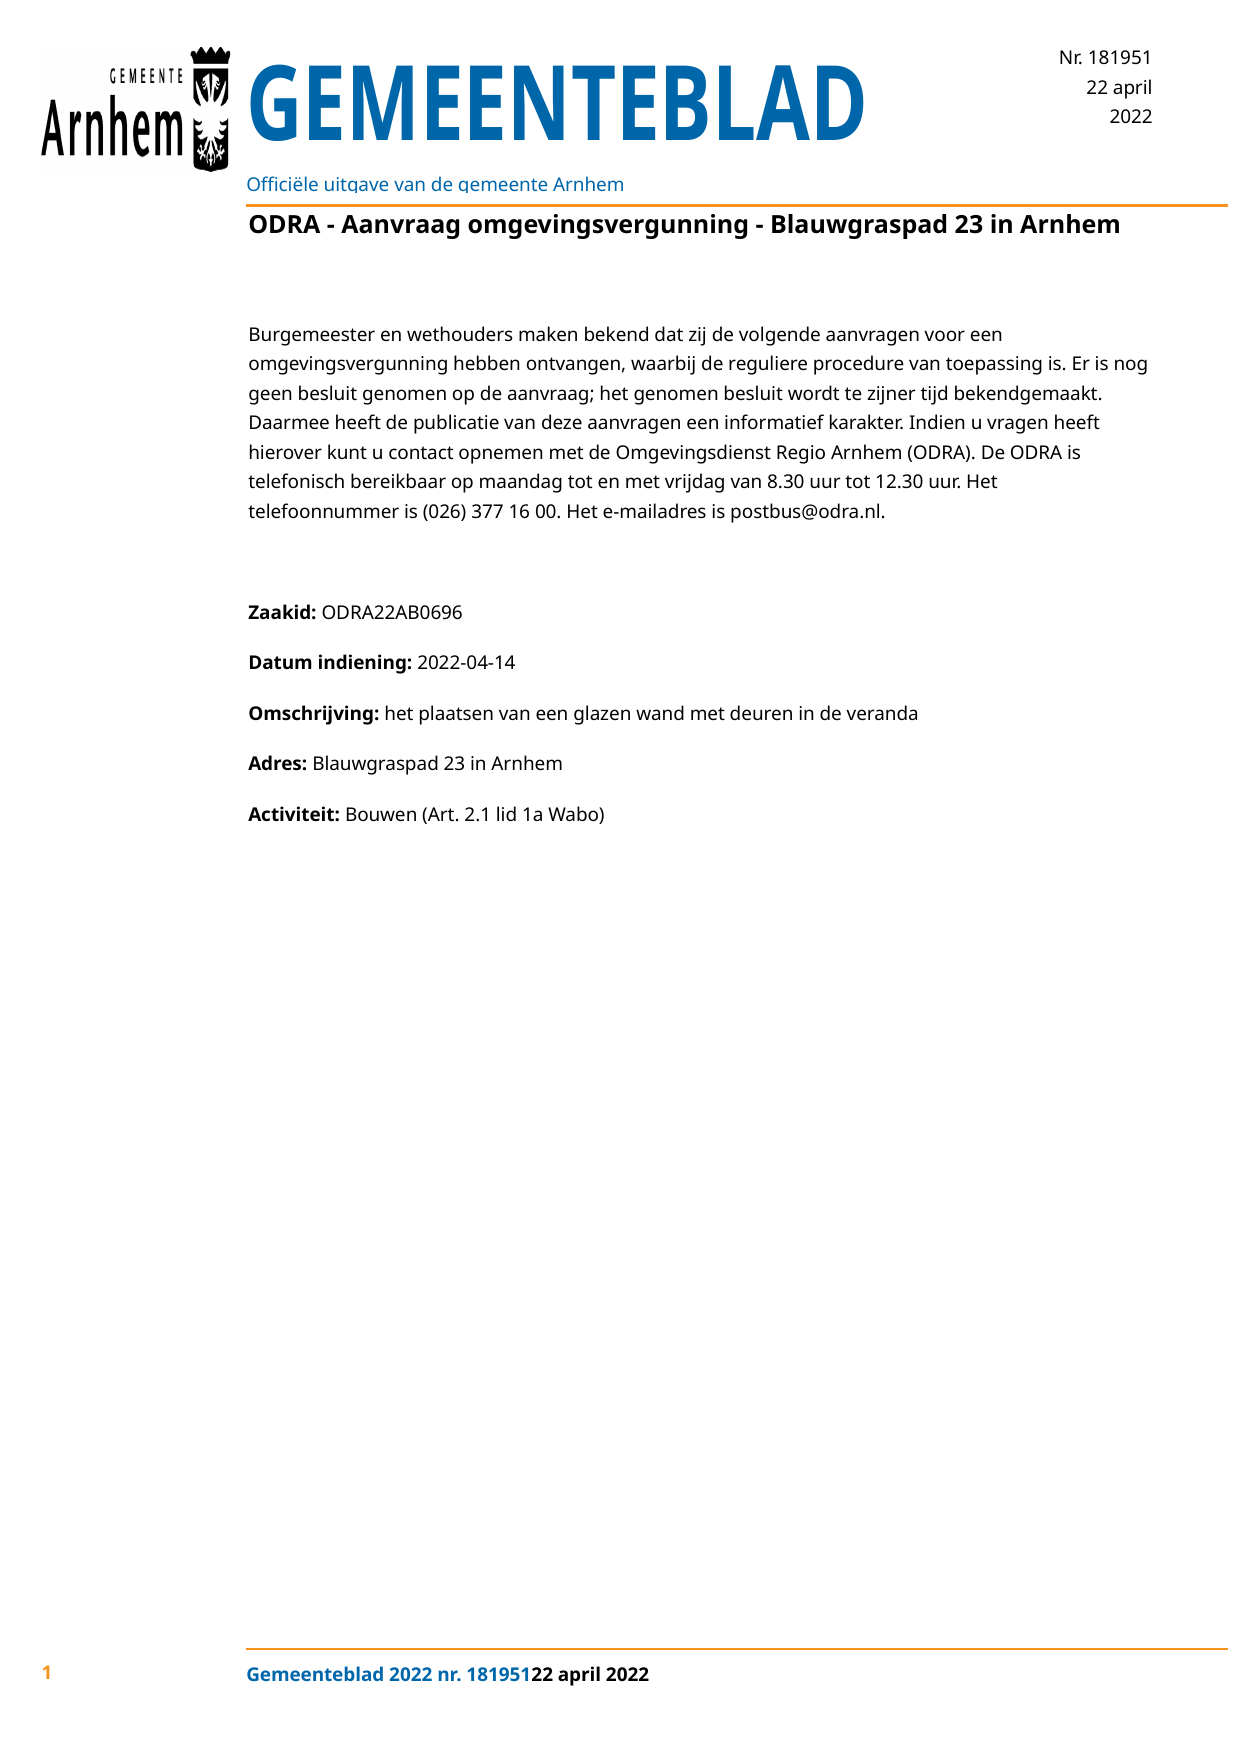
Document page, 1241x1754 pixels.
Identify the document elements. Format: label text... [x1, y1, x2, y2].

text Activiteit: Bouwen (Art. 2.1 lid 1a Wabo) [248, 801, 1152, 826]
text Adres: Blauwgraspad 23 in Arnhem [248, 750, 1152, 776]
picture [41, 47, 231, 172]
text Burgemeester en wethouders maken bekend dat zij de volgende aanvragen voor een omgevingsvergunning hebben ontvangen, waarbij de reguliere procedure van toepassing is. Er is nog geen besluit genomen op de aanvraag; het genomen besluit wordt te zijner tijd bekendgemaakt. Daarmee heeft de publicatie van deze aanvragen een informatief karakter. Indien u vragen heeft hierover kunt u contact opnemen met de Omgevingsdienst Regio Arnhem (ODRA). De ODRA is telefonisch bereikbaar op maandag tot en met vrijdag van 8.30 uur tot 12.30 uur. Het telefoonnummer is (026) 377 16 00. Het e-mailadres is postbus@odra.nl. [248, 321, 1152, 524]
text Datum indiening: 2022-04-14 [248, 649, 1152, 675]
text Zaakid: ODRA22AB0696 [248, 599, 1152, 625]
text Omschrijving: het plaatsen van een glazen wand met deuren in de veranda [248, 700, 1152, 726]
text ODRA - Aanvraag omgevingsvergunning - Blauwgraspad 23 in Arnhem [248, 207, 1152, 241]
